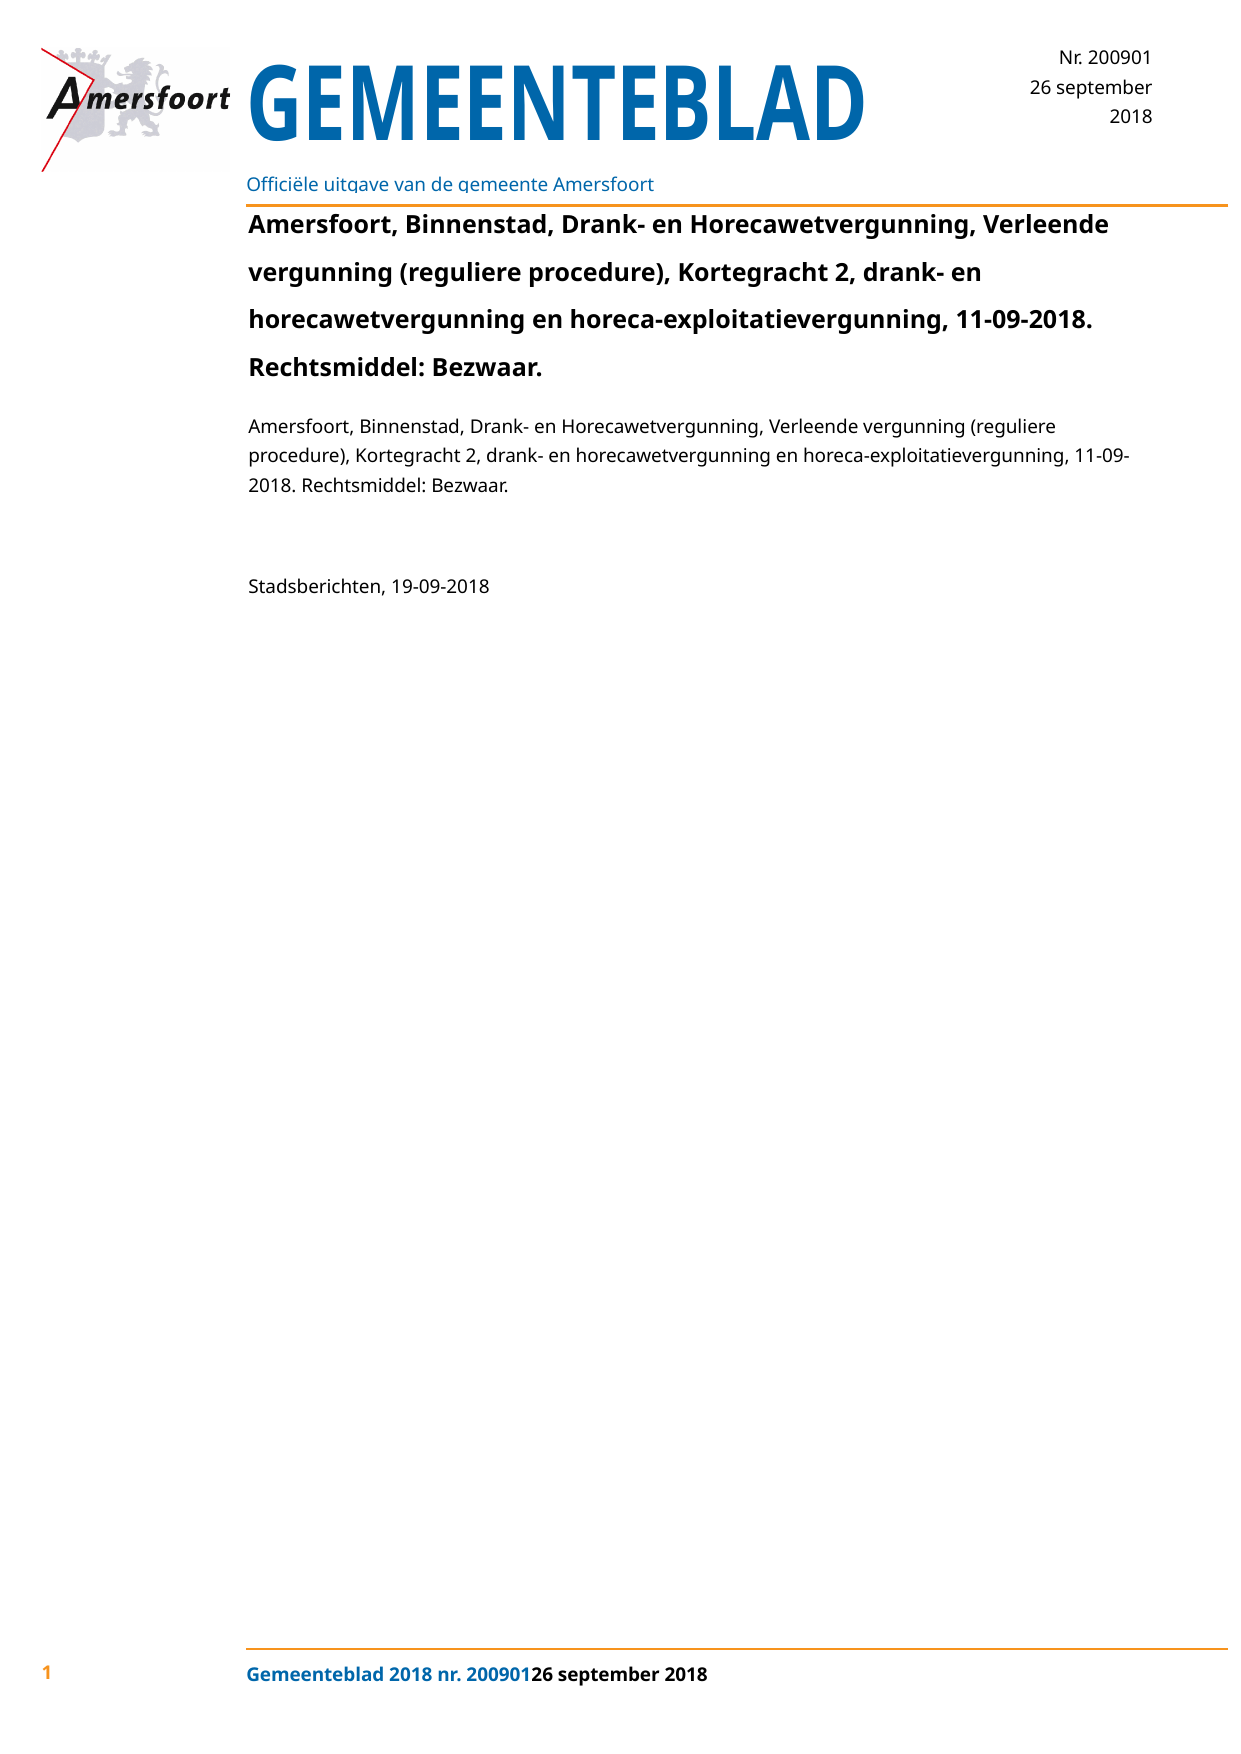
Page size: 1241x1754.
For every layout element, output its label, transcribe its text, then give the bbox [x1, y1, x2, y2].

picture [41, 47, 231, 172]
text Amersfoort, Binnenstad, Drank- en Horecawetvergunning, Verleende vergunning (reguliere procedure), Kortegracht 2, drank- en horecawetvergunning en horeca-exploitatievergunning, 11-09-2018. Rechtsmiddel: Bezwaar. [248, 207, 1152, 384]
text Amersfoort, Binnenstad, Drank- en Horecawetvergunning, Verleende vergunning (reguliere procedure), Kortegracht 2, drank- en horecawetvergunning en horeca-exploitatievergunning, 11-09-2018. Rechtsmiddel: Bezwaar. [248, 413, 1152, 498]
text Stadsberichten, 19-09-2018 [248, 573, 1152, 599]
